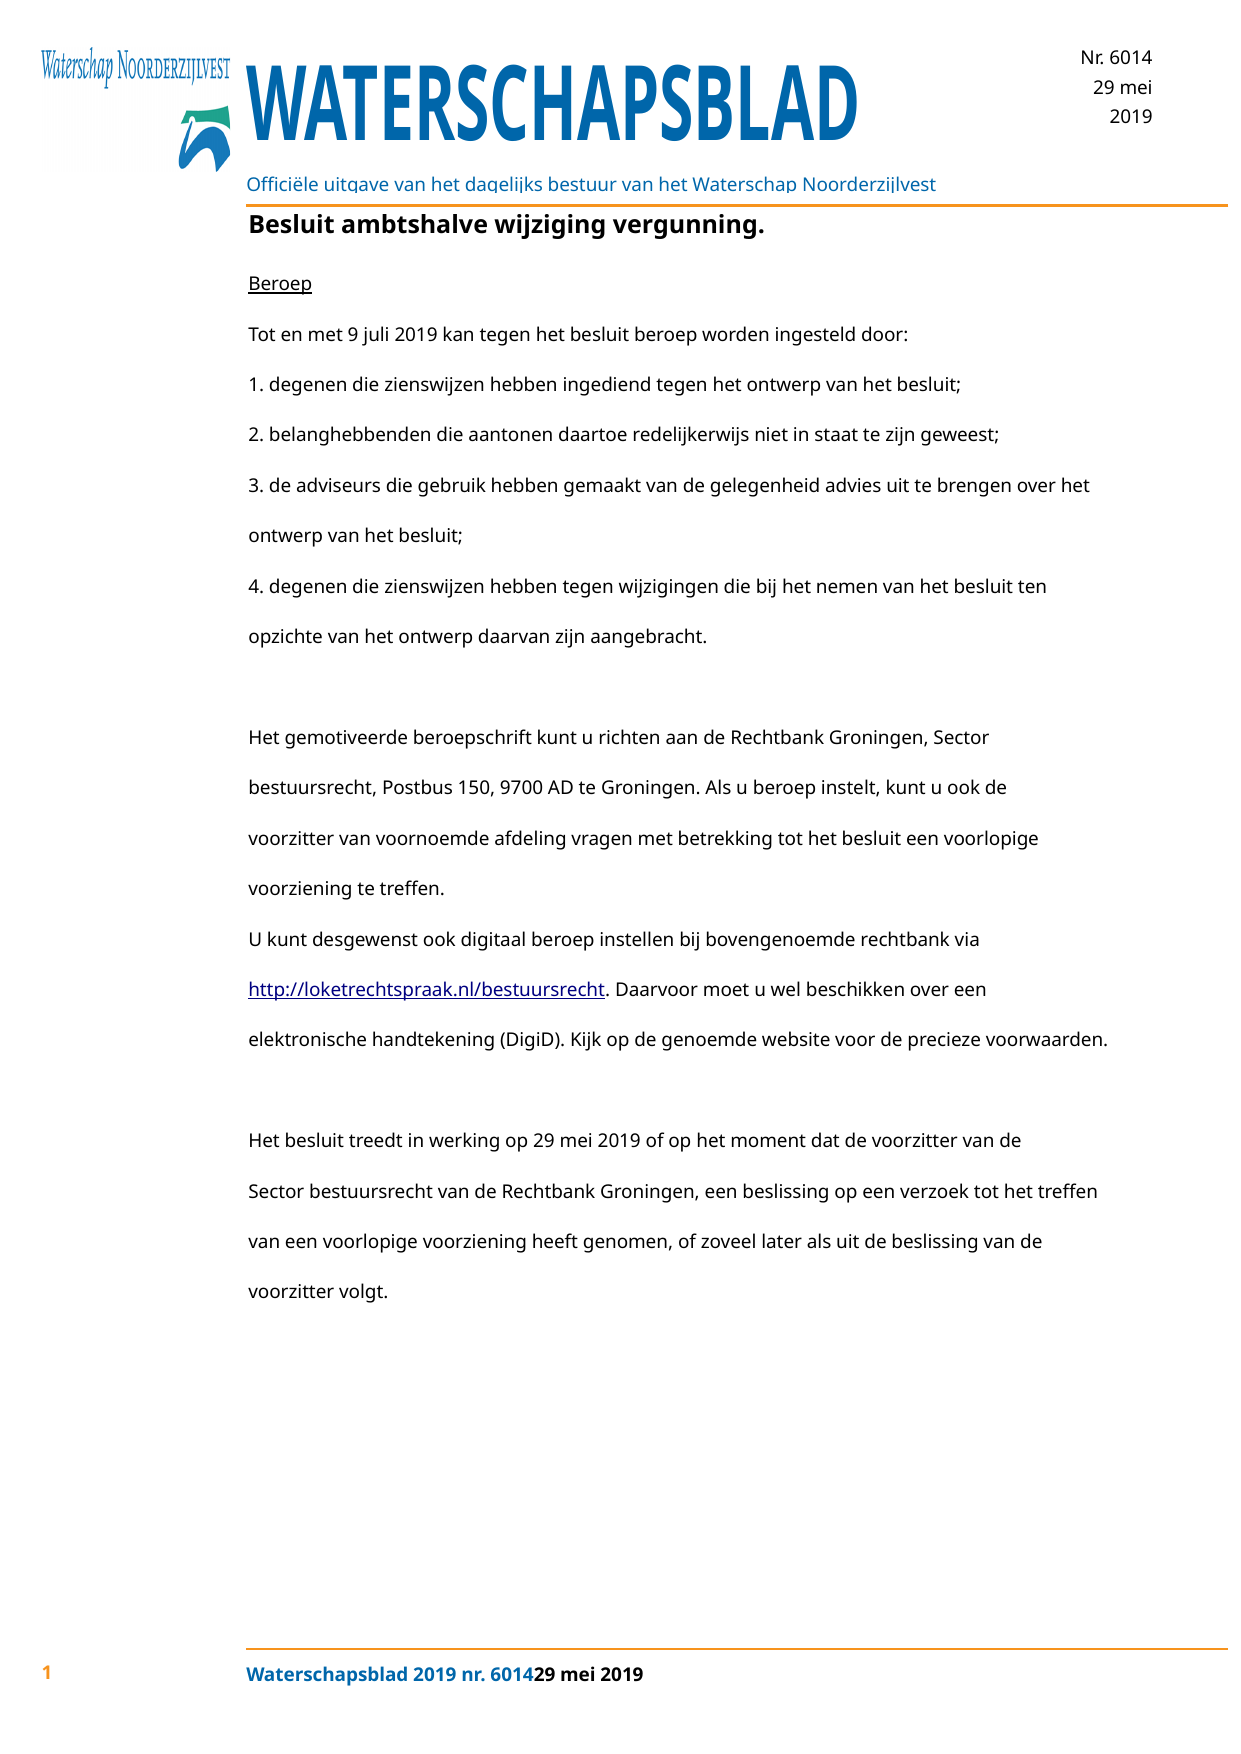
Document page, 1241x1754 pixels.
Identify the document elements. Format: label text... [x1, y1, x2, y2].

text 3. de adviseurs die gebruik hebben gemaakt van de gelegenheid advies uit te brengen over het [248, 472, 1152, 498]
text opzichte van het ontwerp daarvan zijn aangebracht. [248, 623, 1152, 649]
text voorzitter volgt. [248, 1279, 1152, 1304]
text 2. belanghebbenden die aantonen daartoe redelijkerwijs niet in staat te zijn geweest; [248, 422, 1152, 447]
text Beroep [248, 270, 1152, 296]
text U kunt desgewenst ook digitaal beroep instellen bij bovengenoemde rechtbank via [248, 926, 1152, 951]
text van een voorlopige voorziening heeft genomen, of zoveel later als uit de beslissing van de [248, 1228, 1152, 1254]
picture [41, 47, 231, 172]
text bestuursrecht, Postbus 150, 9700 AD te Groningen. Als u beroep instelt, kunt u ook de [248, 774, 1152, 800]
text Besluit ambtshalve wijziging vergunning. [248, 207, 1152, 241]
text Het gemotiveerde beroepschrift kunt u richten aan de Rechtbank Groningen, Sector [248, 724, 1152, 750]
text http://loketrechtspraak.nl/bestuursrecht. Daarvoor moet u wel beschikken over een [248, 976, 1152, 1002]
text ontwerp van het besluit; [248, 522, 1152, 548]
text Het besluit treedt in werking op 29 mei 2019 of op het moment dat de voorzitter van de [248, 1127, 1152, 1153]
text Sector bestuursrecht van de Rechtbank Groningen, een beslissing op een verzoek tot het treffen [248, 1178, 1152, 1203]
text elektronische handtekening (DigiD). Kijk op de genoemde website voor de precieze voorwaarden. [248, 1027, 1152, 1052]
text 4. degenen die zienswijzen hebben tegen wijzigingen die bij het nemen van het besluit ten [248, 573, 1152, 598]
text Tot en met 9 juli 2019 kan tegen het besluit beroep worden ingesteld door: [248, 321, 1152, 346]
text voorziening te treffen. [248, 875, 1152, 901]
text voorzitter van voornoemde afdeling vragen met betrekking tot het besluit een voorlopige [248, 825, 1152, 851]
text 1. degenen die zienswijzen hebben ingediend tegen het ontwerp van het besluit; [248, 371, 1152, 397]
